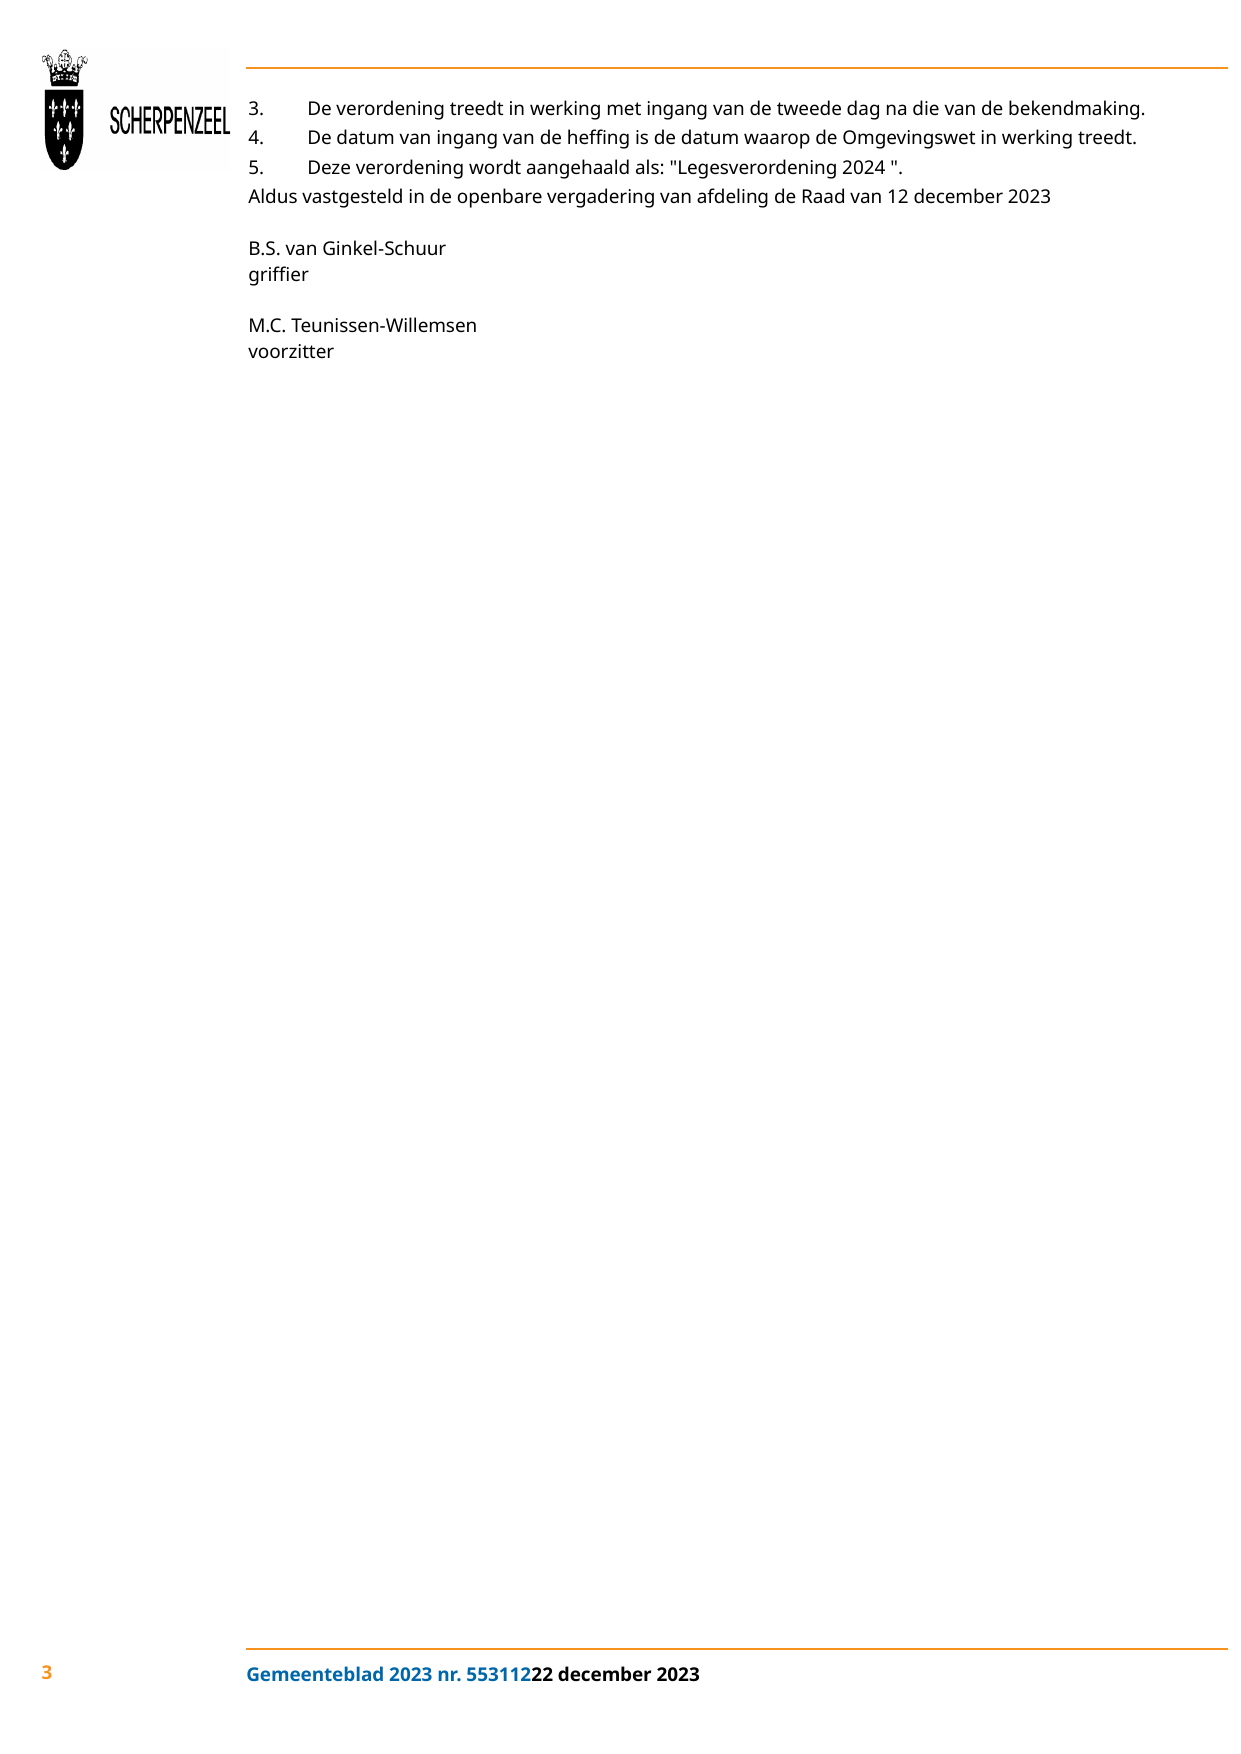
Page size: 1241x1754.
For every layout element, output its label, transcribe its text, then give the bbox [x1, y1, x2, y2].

text voorzitter [248, 338, 1152, 364]
picture [41, 47, 231, 172]
list De verordening treedt in werking met ingang van de tweede dag na die van de bekendmaking. [248, 95, 1152, 121]
list Deze verordening wordt aangehaald als: "Legesverordening 2024 ". [248, 154, 1152, 180]
list De datum van ingang van de heffing is de datum waarop de Omgevingswet in werking treedt. [248, 124, 1152, 150]
text M.C. Teunissen-Willemsen [248, 312, 1152, 338]
text Aldus vastgesteld in de openbare vergadering van afdeling de Raad van 12 december 2023 [248, 183, 1152, 209]
text griffier [248, 261, 1152, 286]
text B.S. van Ginkel-Schuur [248, 235, 1152, 261]
